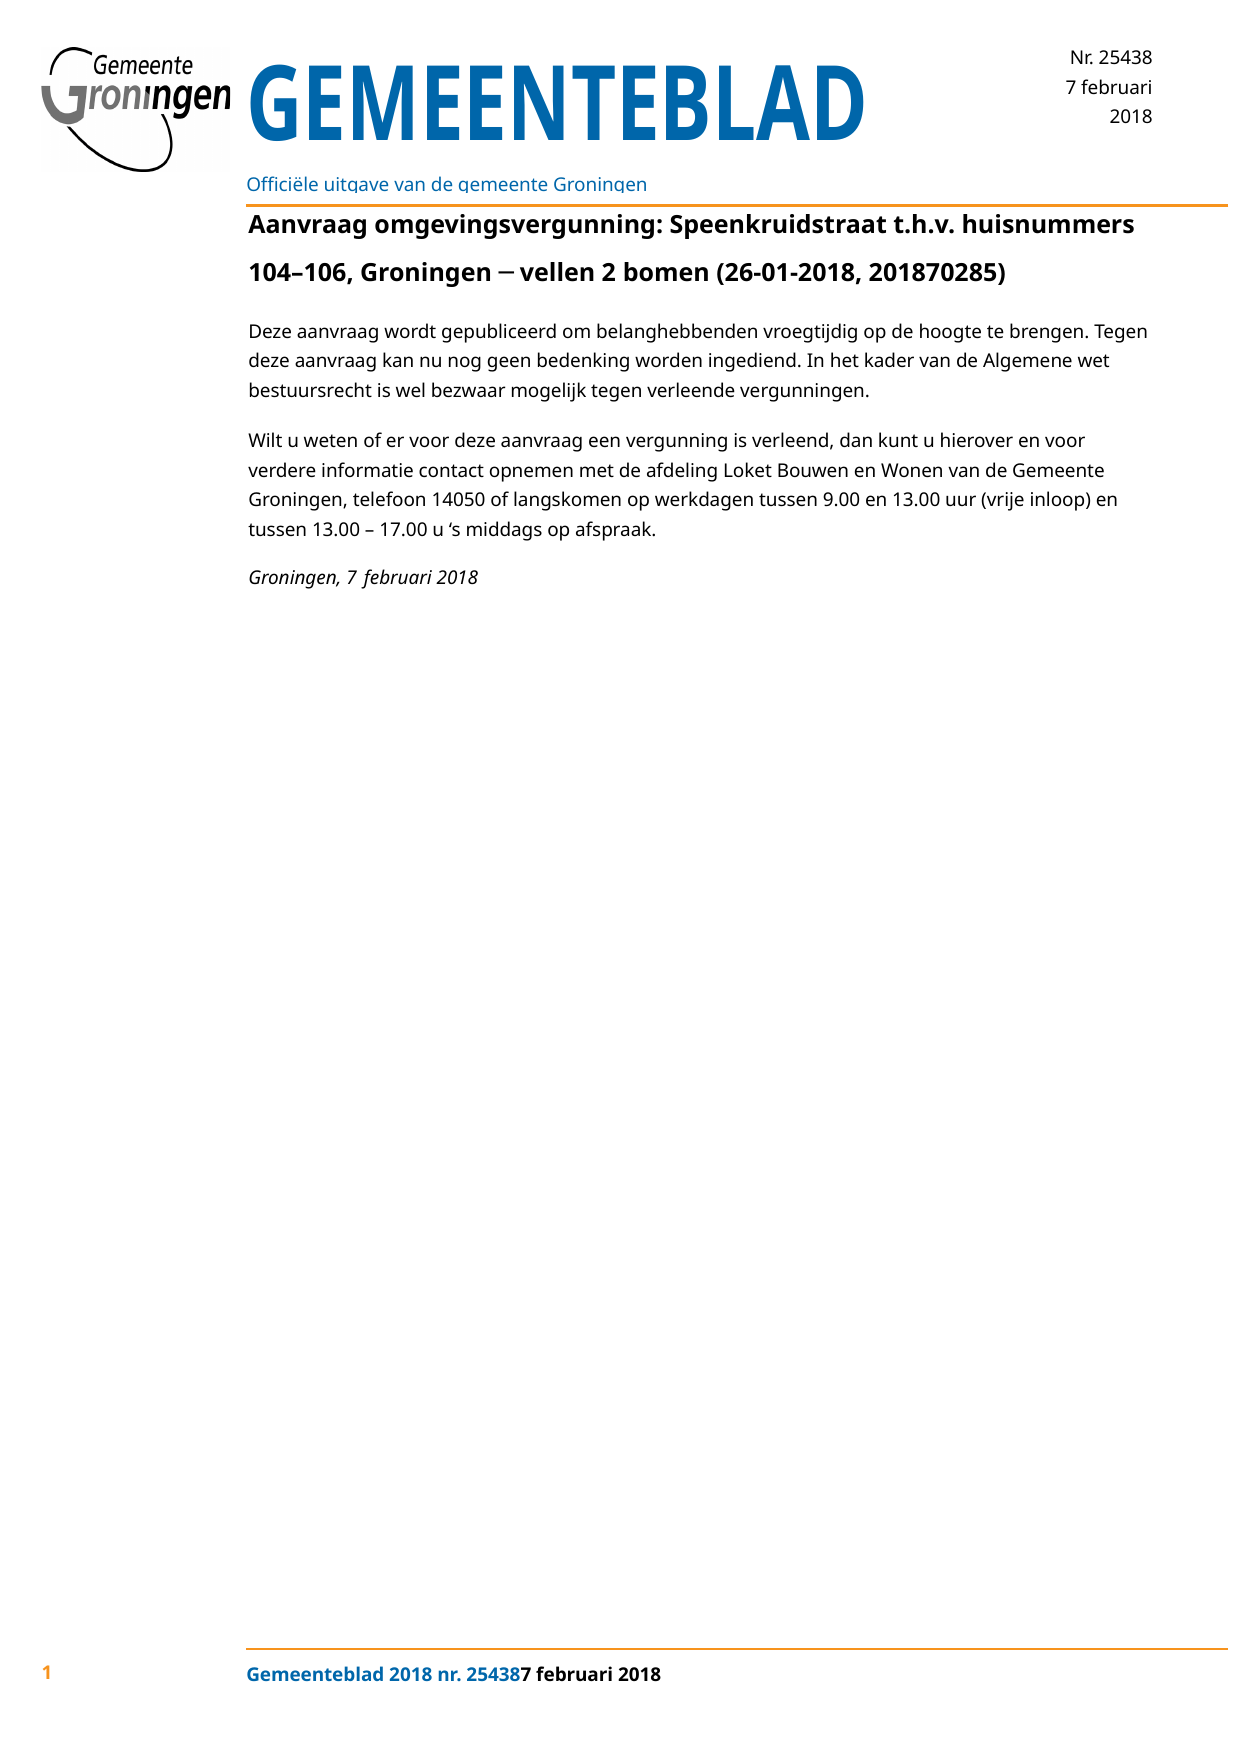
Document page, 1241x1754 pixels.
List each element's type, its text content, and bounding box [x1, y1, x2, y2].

text Wilt u weten of er voor deze aanvraag een vergunning is verleend, dan kunt u hierover en voor verdere informatie contact opnemen met de afdeling Loket Bouwen en Wonen van de Gemeente Groningen, telefoon 14050 of langskomen op werkdagen tussen 9.00 en 13.00 uur (vrije inloop) en tussen 13.00 – 17.00 u ‘s middags op afspraak. [248, 427, 1152, 542]
picture [41, 47, 231, 172]
text Deze aanvraag wordt gepubliceerd om belanghebbenden vroegtijdig op de hoogte te brengen. Tegen deze aanvraag kan nu nog geen bedenking worden ingediend. In het kader van de Algemene wet bestuursrecht is wel bezwaar mogelijk tegen verleende vergunningen. [248, 318, 1152, 403]
text Groningen, 7 februari 2018 [248, 564, 1152, 590]
text Aanvraag omgevingsvergunning: Speenkruidstraat t.h.v. huisnummers 104–106, Groningen ─ vellen 2 bomen (26-01-2018, 201870285) [248, 207, 1152, 288]
